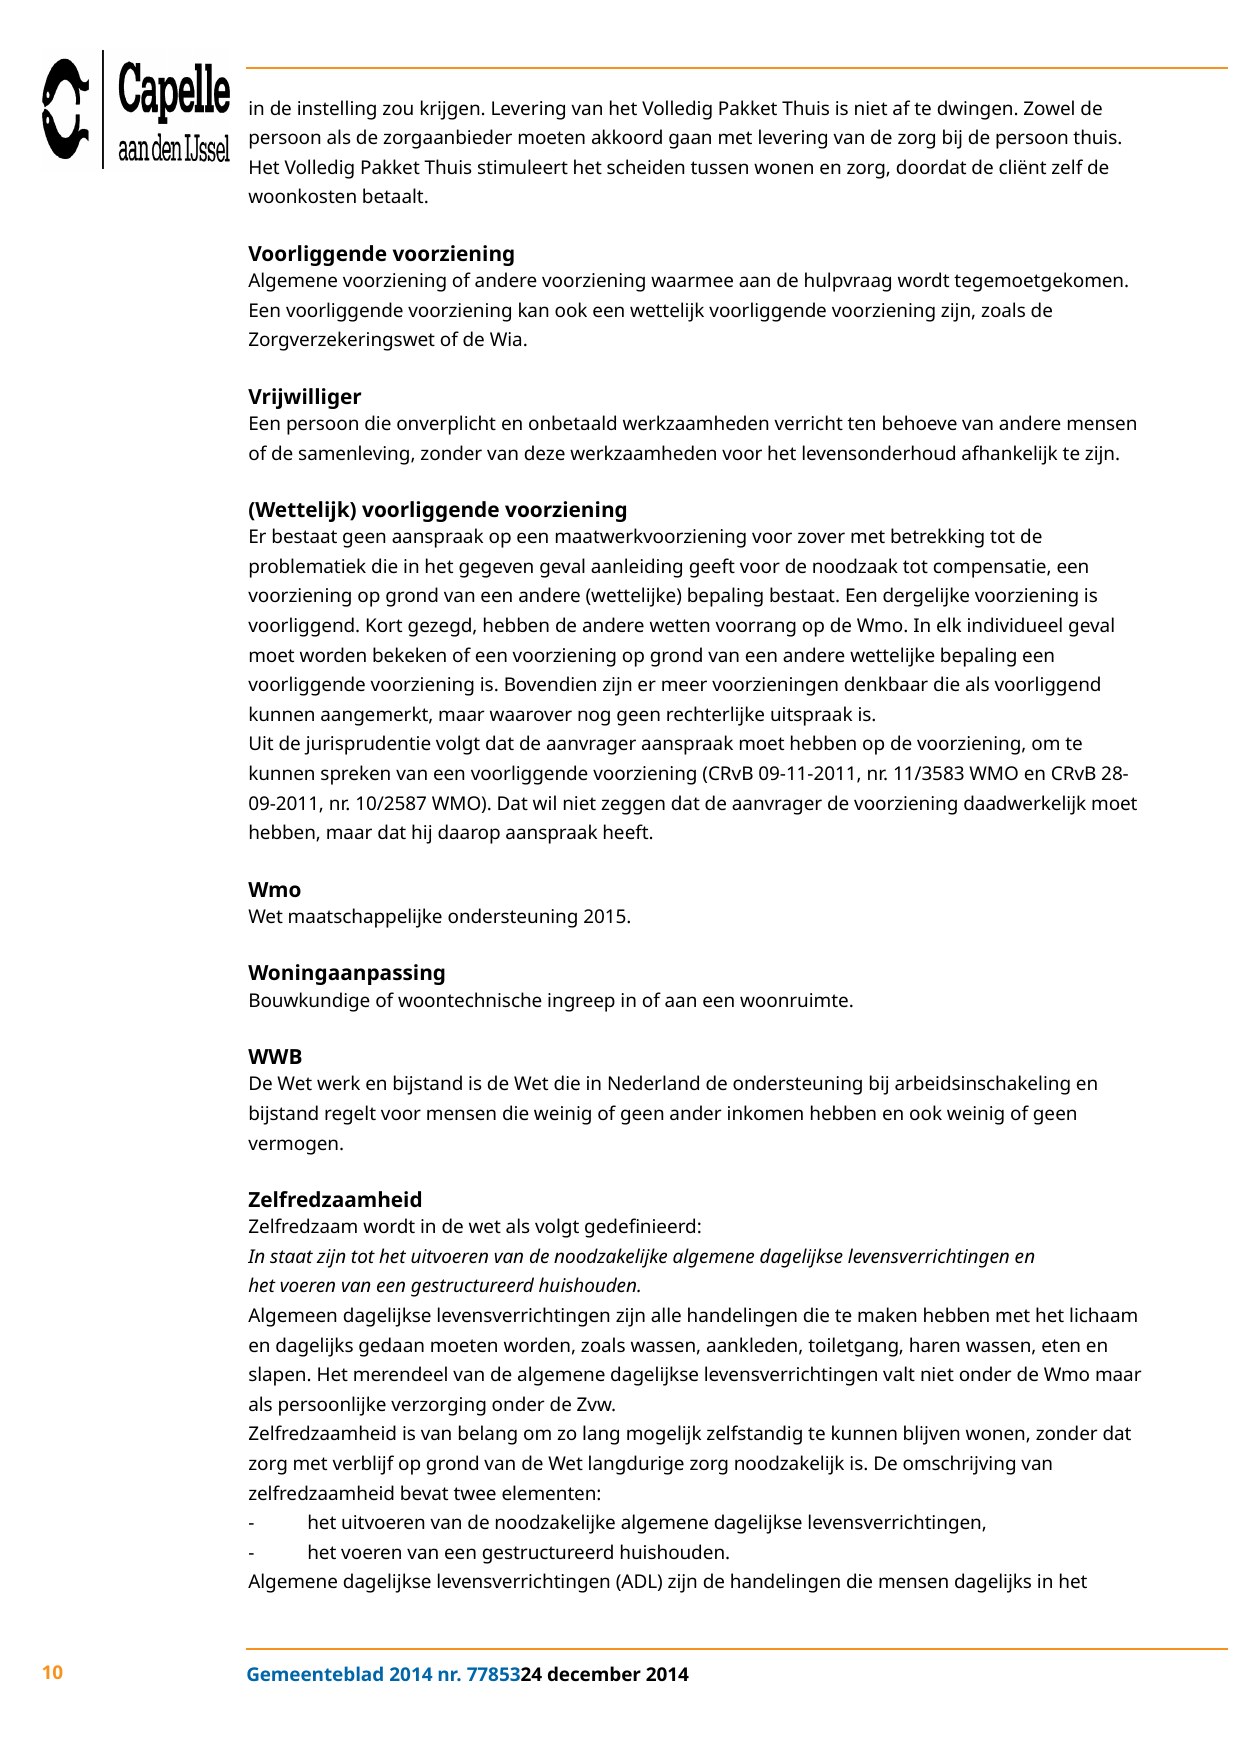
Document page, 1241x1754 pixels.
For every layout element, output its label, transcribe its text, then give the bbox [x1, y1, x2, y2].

text Algemeen dagelijkse levensverrichtingen zijn alle handelingen die te maken hebben met het lichaam en dagelijks gedaan moeten worden, zoals wassen, aankleden, toiletgang, haren wassen, eten en slapen. Het merendeel van de algemene dagelijkse levensverrichtingen valt niet onder de Wmo maar als persoonlijke verzorging onder de Zvw. [248, 1302, 1152, 1417]
text Zelfredzaam wordt in de wet als volgt gedefinieerd: [248, 1213, 1152, 1239]
text het voeren van een gestructureerd huishouden. [248, 1273, 1152, 1298]
text Er bestaat geen aanspraak op een maatwerkvoorziening voor zover met betrekking tot de problematiek die in het gegeven geval aanleiding geeft voor de noodzaak tot compensatie, een voorziening op grond van een andere (wettelijke) bepaling bestaat. Een dergelijke voorziening is voorliggend. Kort gezegd, hebben de andere wetten voorrang op de Wmo. In elk individueel geval moet worden bekeken of een voorziening op grond van een andere wettelijke bepaling een voorliggende voorziening is. Bovendien zijn er meer voorzieningen denkbaar die als voorliggend kunnen aangemerkt, maar waarover nog geen rechterlijke uitspraak is. [248, 523, 1152, 727]
text Bouwkundige of woontechnische ingreep in of aan een woonruimte. [248, 987, 1152, 1013]
text Voorliggende voorziening [248, 239, 1152, 267]
text Zelfredzaamheid is van belang om zo lang mogelijk zelfstandig te kunnen blijven wonen, zonder dat zorg met verblijf op grond van de Wet langdurige zorg noodzakelijk is. De omschrijving van zelfredzaamheid bevat twee elementen: [248, 1421, 1152, 1506]
text (Wettelijk) voorliggende voorziening [248, 495, 1152, 523]
picture [41, 47, 231, 172]
text Algemene dagelijkse levensverrichtingen (ADL) zijn de handelingen die mensen dagelijks in het [248, 1568, 1152, 1594]
text Een voorliggende voorziening kan ook een wettelijk voorliggende voorziening zijn, zoals de Zorgverzekeringswet of de Wia. [248, 297, 1152, 352]
text Het Volledig Pakket Thuis stimuleert het scheiden tussen wonen en zorg, doordat de cliënt zelf de woonkosten betaalt. [248, 154, 1152, 209]
text De Wet werk en bijstand is de Wet die in Nederland de ondersteuning bij arbeidsinschakeling en bijstand regelt voor mensen die weinig of geen ander inkomen hebben en ook weinig of geen vermogen. [248, 1071, 1152, 1156]
list het voeren van een gestructureerd huishouden. [248, 1539, 1152, 1565]
text Algemene voorziening of andere voorziening waarmee aan de hulpvraag wordt tegemoetgekomen. [248, 267, 1152, 293]
text WWB [248, 1042, 1152, 1071]
text In staat zijn tot het uitvoeren van de noodzakelijke algemene dagelijkse levensverrichtingen en [248, 1243, 1152, 1269]
text in de instelling zou krijgen. Levering van het Volledig Pakket Thuis is niet af te dwingen. Zowel de persoon als de zorgaanbieder moeten akkoord gaan met levering van de zorg bij de persoon thuis. [248, 95, 1152, 150]
text Een persoon die onverplicht en onbetaald werkzaamheden verricht ten behoeve van andere mensen of de samenleving, zonder van deze werkzaamheden voor het levensonderhoud afhankelijk te zijn. [248, 410, 1152, 466]
list het uitvoeren van de noodzakelijke algemene dagelijkse levensverrichtingen, [248, 1509, 1152, 1535]
text Zelfredzaamheid [248, 1185, 1152, 1213]
text Vrijwilliger [248, 382, 1152, 410]
text Woningaanpassing [248, 958, 1152, 987]
text Wet maatschappelijke ondersteuning 2015. [248, 903, 1152, 929]
text Uit de jurisprudentie volgt dat de aanvrager aanspraak moet hebben op de voorziening, om te kunnen spreken van een voorliggende voorziening (CRvB 09-11-2011, nr. 11/3583 WMO en CRvB 28-09-2011, nr. 10/2587 WMO). Dat wil niet zeggen dat de aanvrager de voorziening daadwerkelijk moet hebben, maar dat hij daarop aanspraak heeft. [248, 731, 1152, 845]
text Wmo [248, 875, 1152, 903]
